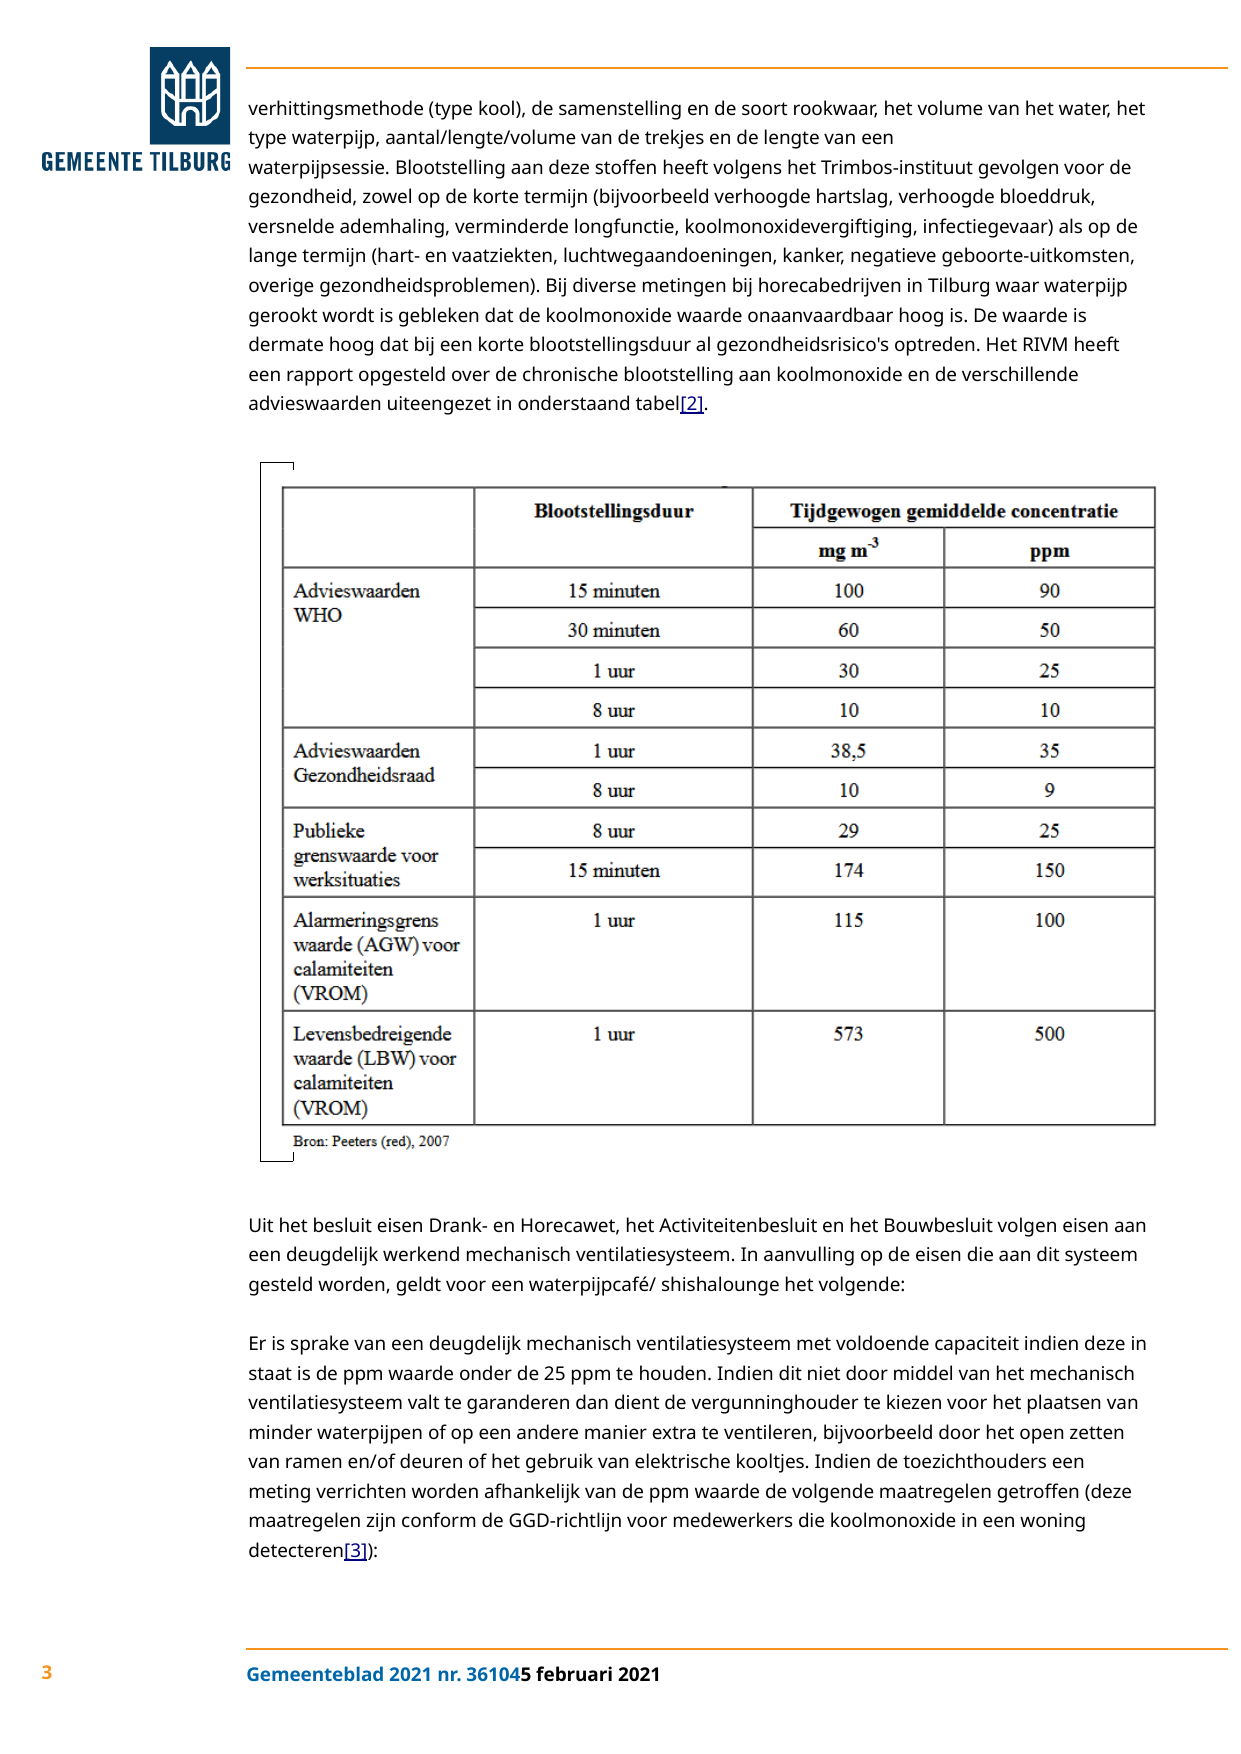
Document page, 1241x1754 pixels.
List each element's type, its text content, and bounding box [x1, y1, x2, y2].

text Uit het besluit eisen Drank- en Horecawet, het Activiteitenbesluit en het Bouwbesluit volgen eisen aan een deugdelijk werkend mechanisch ventilatiesysteem. In aanvulling op de eisen die aan dit systeem gesteld worden, geldt voor een waterpijpcafé/ shishalounge het volgende: [248, 1212, 1152, 1297]
picture [268, 470, 1173, 1152]
text verhittingsmethode (type kool), de samenstelling en de soort rookwaar, het volume van het water, het type waterpijp, aantal/lengte/volume van de trekjes en de lengte van een waterpijpsessie. Blootstelling aan deze stoffen heeft volgens het Trimbos-instituut gevolgen voor de gezondheid, zowel op de korte termijn (bijvoorbeeld verhoogde hartslag, verhoogde bloeddruk, versnelde ademhaling, verminderde longfunctie, koolmonoxidevergiftiging, infectiegevaar) als op de lange termijn (hart- en vaatziekten, luchtwegaandoeningen, kanker, negatieve geboorte-uitkomsten, overige gezondheidsproblemen). Bij diverse metingen bij horecabedrijven in Tilburg waar waterpijp gerookt wordt is gebleken dat de koolmonoxide waarde onaanvaardbaar hoog is. De waarde is dermate hoog dat bij een korte blootstellingsduur al gezondheidsrisico's optreden. Het RIVM heeft een rapport opgesteld over de chronische blootstelling aan koolmonoxide en de verschillende advieswaarden uiteengezet in onderstaand tabel[2]. [248, 95, 1152, 416]
text Er is sprake van een deugdelijk mechanisch ventilatiesysteem met voldoende capaciteit indien deze in staat is de ppm waarde onder de 25 ppm te houden. Indien dit niet door middel van het mechanisch ventilatiesysteem valt te garanderen dan dient de vergunninghouder te kiezen voor het plaatsen van minder waterpijpen of op een andere manier extra te ventileren, bijvoorbeeld door het open zetten van ramen en/of deuren of het gebruik van elektrische kooltjes. Indien de toezichthouders een meting verrichten worden afhankelijk van de ppm waarde de volgende maatregelen getroffen (deze maatregelen zijn conform de GGD-richtlijn voor medewerkers die koolmonoxide in een woning detecteren[3]): [248, 1330, 1152, 1563]
picture [41, 47, 231, 172]
